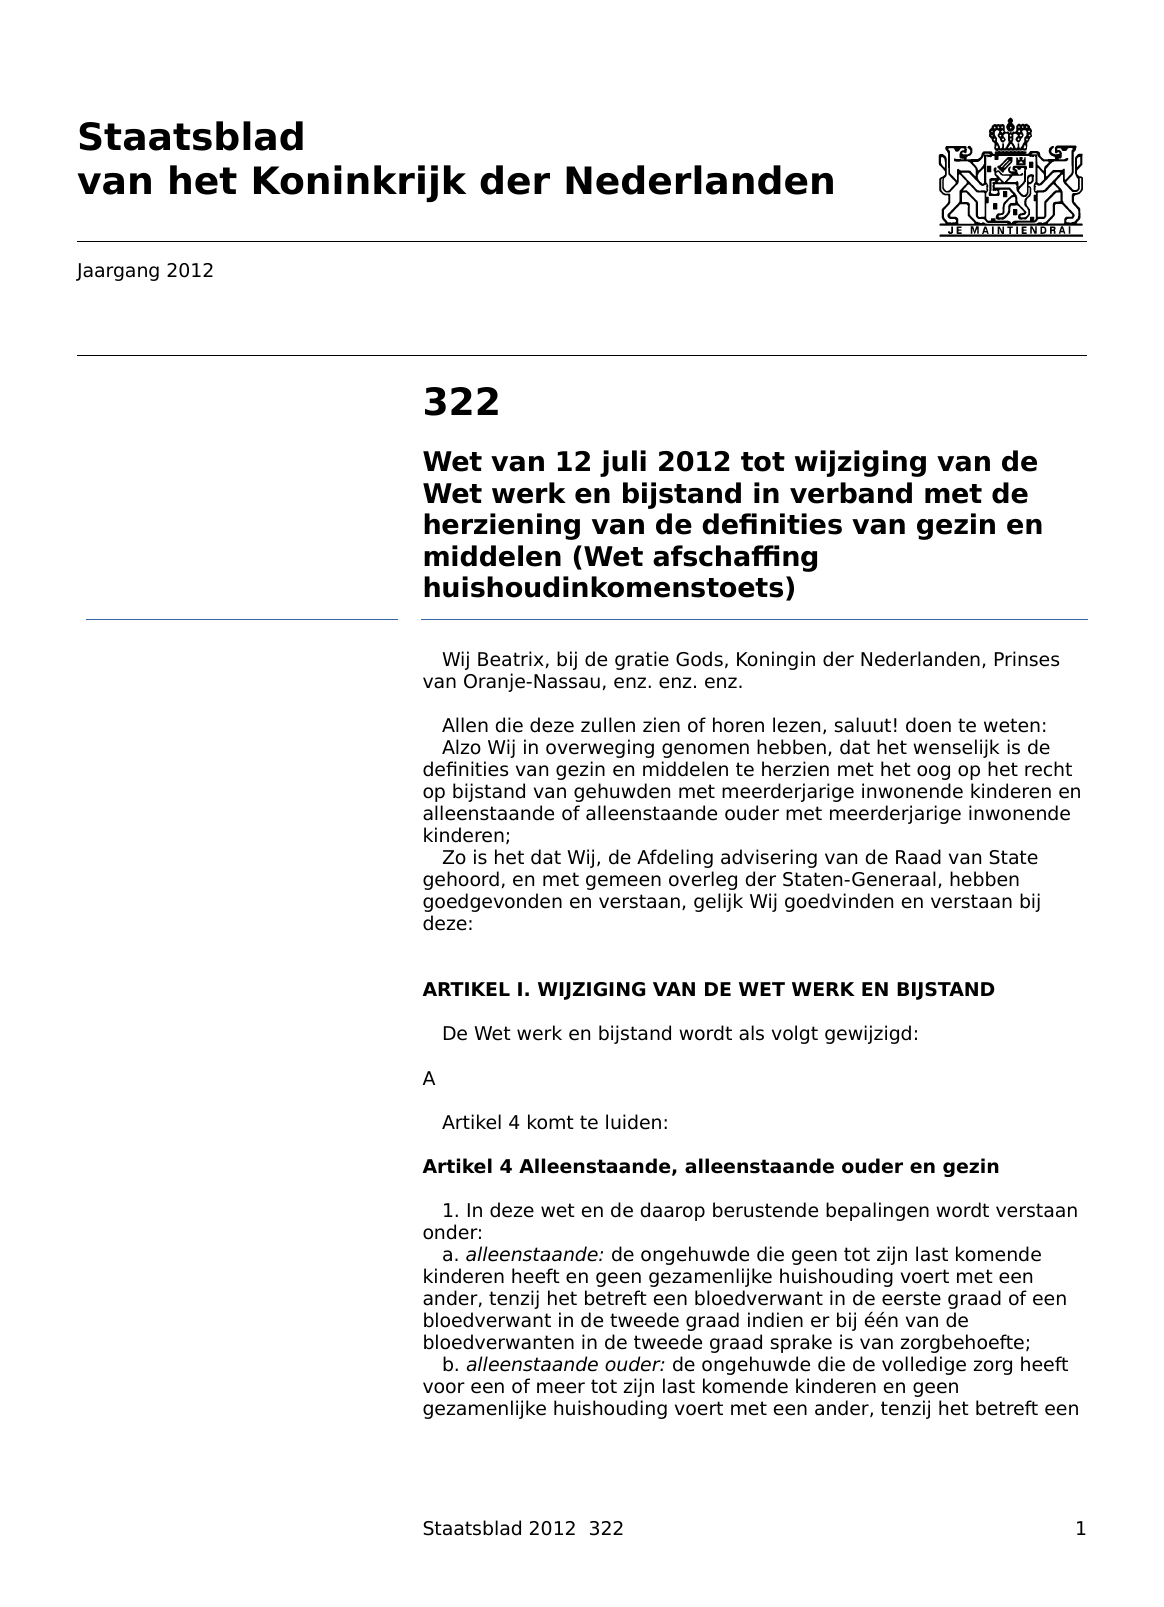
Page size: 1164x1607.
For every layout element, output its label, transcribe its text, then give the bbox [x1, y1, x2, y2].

text Zo is het dat Wij, de Afdeling advisering van de Raad van State gehoord, en met gemeen overleg der Staten-Generaal, hebben goedgevonden en verstaan, gelijk Wij goedvinden en verstaan bij deze: [422, 847, 1087, 935]
text A [422, 1067, 1087, 1089]
table_header Staatsblad van het Koninkrijk der Nederlanden [77, 100, 886, 241]
text Alzo Wij in overweging genomen hebben, dat het wenselijk is de definities van gezin en middelen te herzien met het oog op het recht op bijstand van gehuwden met meerderjarige inwonende kinderen en alleenstaande of alleenstaande ouder met meerderjarige inwonende kinderen; [422, 737, 1087, 847]
subtitle ARTIKEL I. WIJZIGING VAN DE WET WERK EN BIJSTAND [422, 979, 1087, 1001]
table_header [886, 100, 1087, 241]
text Wet van 12 juli 2012 tot wijziging van de Wet werk en bijstand in verband met de herziening van de definities van gezin en middelen (Wet afschaffing huishoudinkomenstoets) [422, 447, 1087, 604]
text Allen die deze zullen zien of horen lezen, saluut! doen te weten: [422, 715, 1087, 737]
subtitle Artikel 4 Alleenstaande, alleenstaande ouder en gezin [422, 1156, 1087, 1178]
text Artikel 4 komt te luiden: [422, 1112, 1087, 1133]
table_cell Jaargang 2012 [77, 242, 1087, 355]
text 1. In deze wet en de daarop berustende bepalingen wordt verstaan onder: [422, 1200, 1087, 1244]
text De Wet werk en bijstand wordt als volgt gewijzigd: [422, 1023, 1087, 1045]
picture [936, 115, 1087, 240]
text b. alleenstaande ouder: de ongehuwde die de volledige zorg heeft voor een of meer tot zijn last komende kinderen en geen gezamenlijke huishouding voert met een ander, tenzij het betreft een [422, 1354, 1087, 1420]
subtitle 322 [422, 381, 1087, 424]
text Wij Beatrix, bij de gratie Gods, Koningin der Nederlanden, Prinses van Oranje-Nassau, enz. enz. enz. [422, 649, 1087, 693]
text a. alleenstaande: de ongehuwde die geen tot zijn last komende kinderen heeft en geen gezamenlijke huishouding voert met een ander, tenzij het betreft een bloedverwant in de eerste graad of een bloedverwant in de tweede graad indien er bij één van de bloedverwanten in de tweede graad sprake is van zorgbehoefte; [422, 1244, 1087, 1354]
